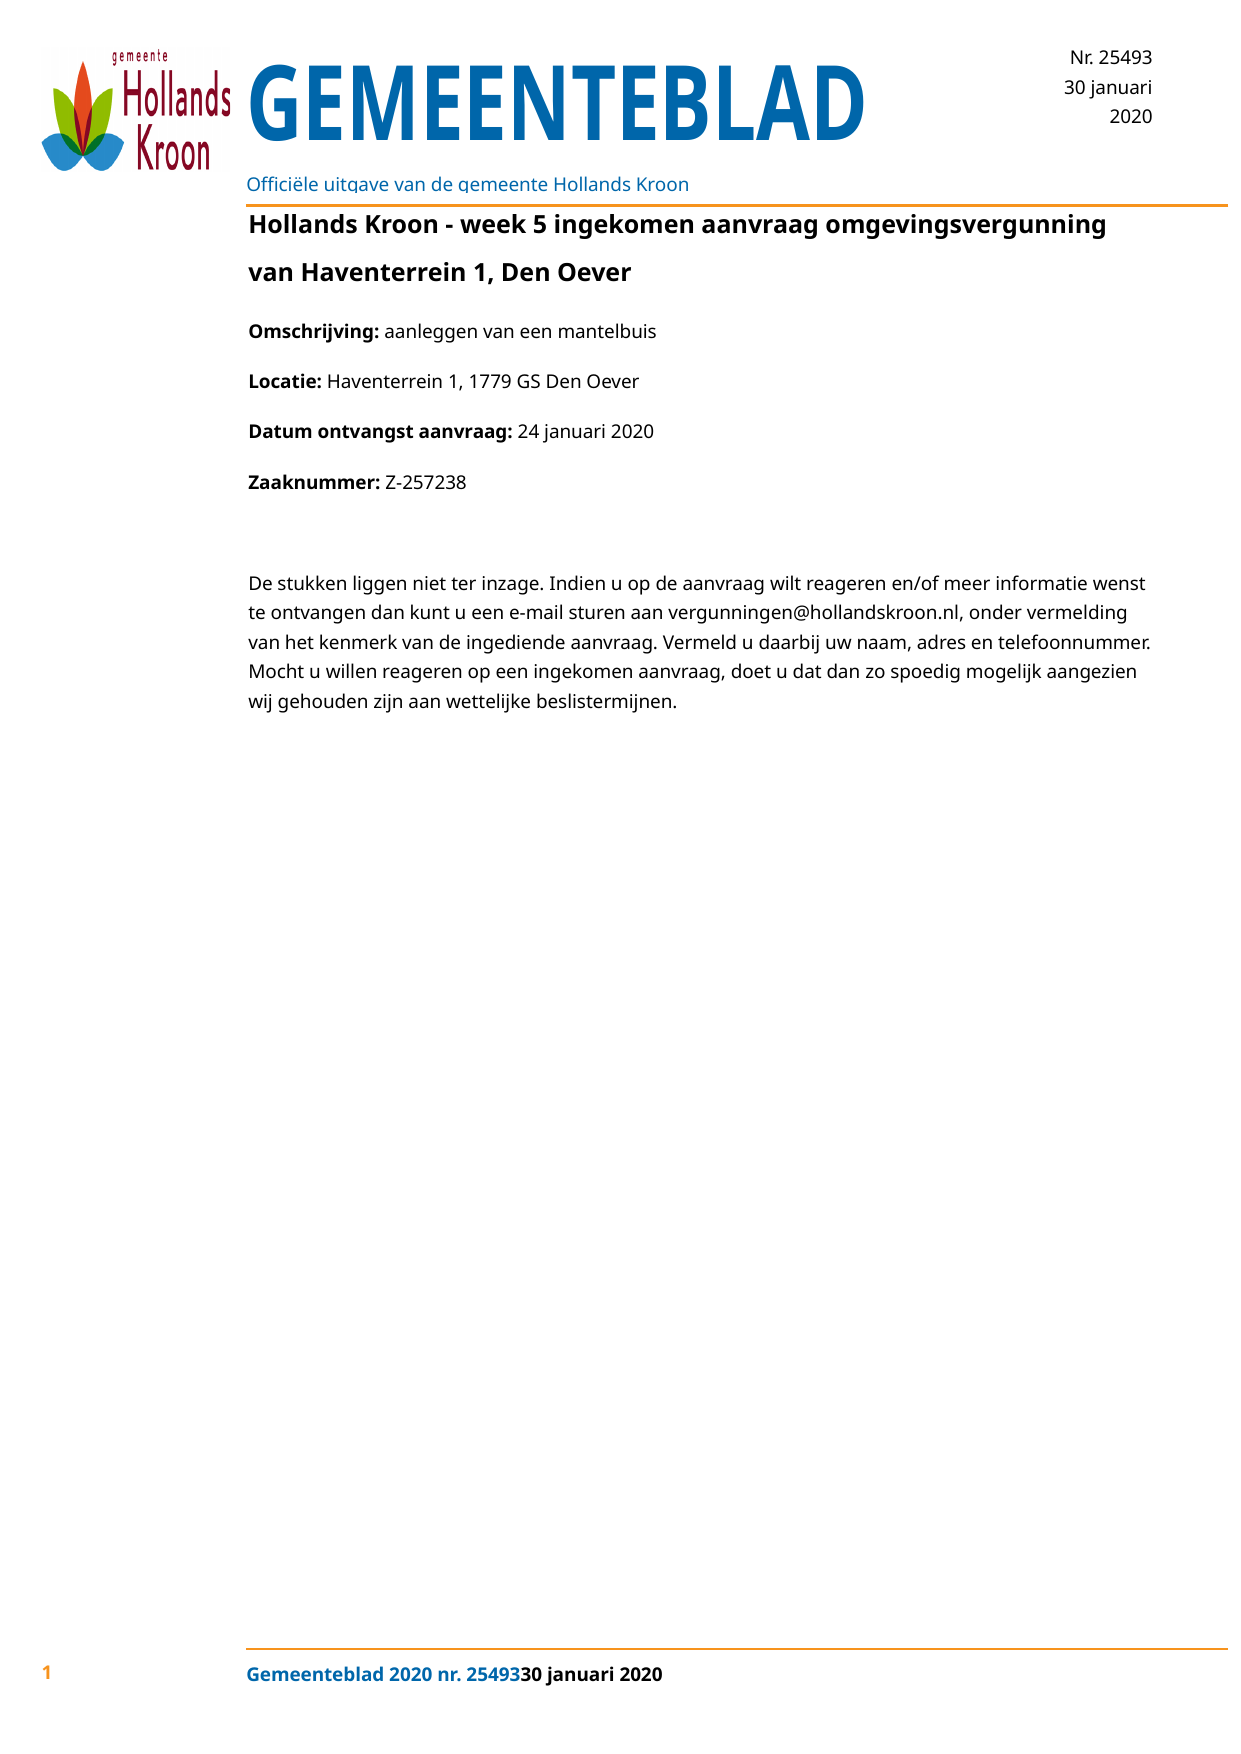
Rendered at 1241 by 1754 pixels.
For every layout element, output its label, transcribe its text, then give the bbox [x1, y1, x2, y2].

text Omschrijving: aanleggen van een mantelbuis [248, 318, 1152, 344]
picture [41, 47, 231, 172]
text Hollands Kroon - week 5 ingekomen aanvraag omgevingsvergunning van Haventerrein 1, Den Oever [248, 207, 1152, 288]
text De stukken liggen niet ter inzage. Indien u op de aanvraag wilt reageren en/of meer informatie wenst te ontvangen dan kunt u een e-mail sturen aan vergunningen@hollandskroon.nl, onder vermelding van het kenmerk van de ingediende aanvraag. Vermeld u daarbij uw naam, adres en telefoonnummer. Mocht u willen reageren op een ingekomen aanvraag, doet u dat dan zo spoedig mogelijk aangezien wij gehouden zijn aan wettelijke beslistermijnen. [248, 570, 1152, 714]
text Locatie: Haventerrein 1, 1779 GS Den Oever [248, 368, 1152, 394]
text Zaaknummer: Z-257238 [248, 469, 1152, 495]
text Datum ontvangst aanvraag: 24 januari 2020 [248, 419, 1152, 444]
